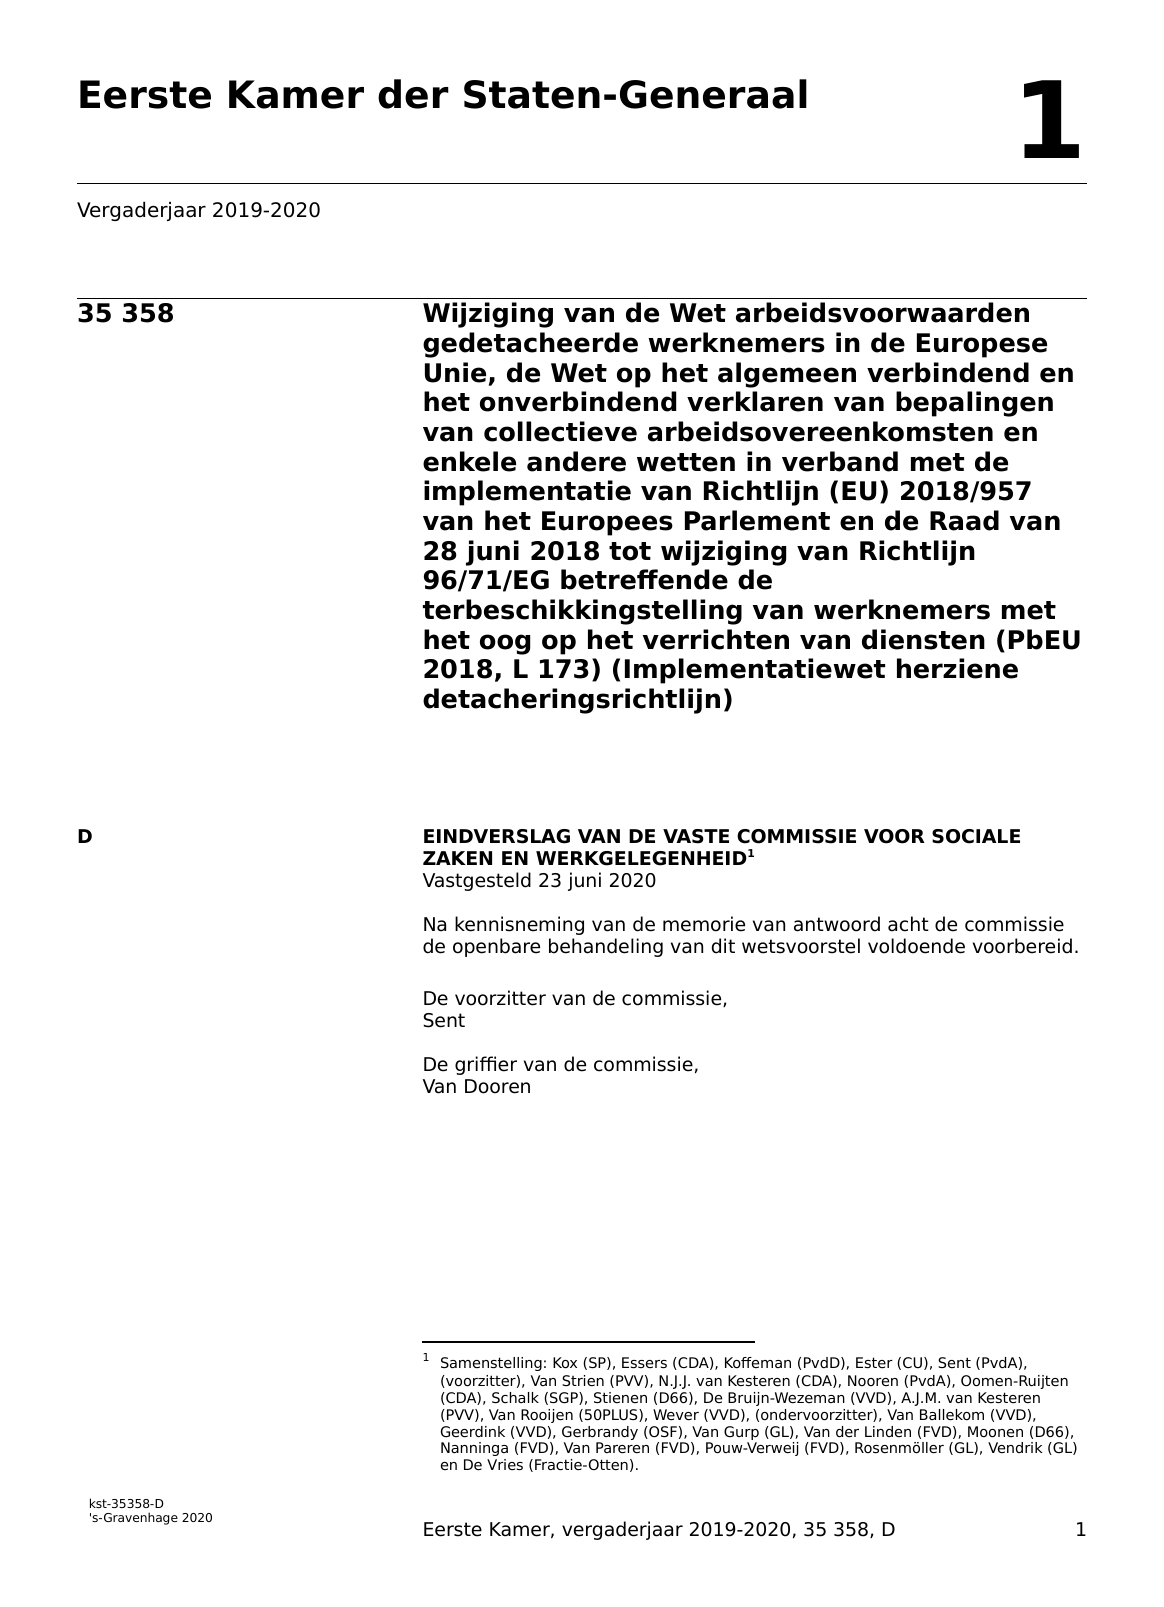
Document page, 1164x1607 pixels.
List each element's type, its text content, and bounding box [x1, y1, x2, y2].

subtitle 35 358 Wijziging van de Wet arbeidsvoorwaarden gedetacheerde werknemers in de Europese Unie, de Wet op het algemeen verbindend en het onverbindend verklaren van bepalingen van collectieve arbeidsovereenkomsten en enkele andere wetten in verband met de implementatie van Richtlijn (EU) 2018/957 van het Europees Parlement en de Raad van 28 juni 2018 tot wijziging van Richtlijn 96/71/EG betreffende de terbeschikkingstelling van werknemers met het oog op het verrichten van diensten (PbEU 2018, L 173) (Implementatiewet herziene detacheringsrichtlijn) [77, 299, 1087, 714]
text 's-Gravenhage 2020 [88, 1511, 323, 1525]
table_header 1 [886, 59, 1087, 183]
text Vastgesteld 23 juni 2020 [422, 869, 1087, 892]
text Na kennisneming van de memorie van antwoord acht de commissie de openbare behandeling van dit wetsvoorstel voldoende voorbereid. [422, 914, 1087, 958]
text Samenstelling: Kox (SP), Essers (CDA), Koffeman (PvdD), Ester (CU), Sent (PvdA), (voorzitter), Van Strien (PVV), N.J.J. van Kesteren (CDA), Nooren (PvdA), Oomen-Ruijten (CDA), Schalk (SGP), Stienen (D66), De Bruijn-Wezeman (VVD), A.J.M. van Kesteren (PVV), Van Rooijen (50PLUS), Wever (VVD), (ondervoorzitter), Van Ballekom (VVD), Geerdink (VVD), Gerbrandy (OSF), Van Gurp (GL), Van der Linden (FVD), Moonen (D66), Nanninga (FVD), Van Pareren (FVD), Pouw-Verweij (FVD), Rosenmöller (GL), Vendrik (GL) en De Vries (Fractie-Otten). [422, 1351, 1087, 1474]
text De voorzitter van de commissie, Sent [422, 988, 1087, 1032]
table_header Eerste Kamer der Staten-Generaal [77, 59, 886, 183]
text De griffier van de commissie, Van Dooren [422, 1054, 1087, 1098]
text kst-35358-D [88, 1497, 323, 1511]
table_cell Vergaderjaar 2019-2020 [77, 184, 1087, 298]
subtitle D EINDVERSLAG VAN DE VASTE COMMISSIE VOOR SOCIALE ZAKEN EN WERKGELEGENHEID [77, 826, 1087, 869]
